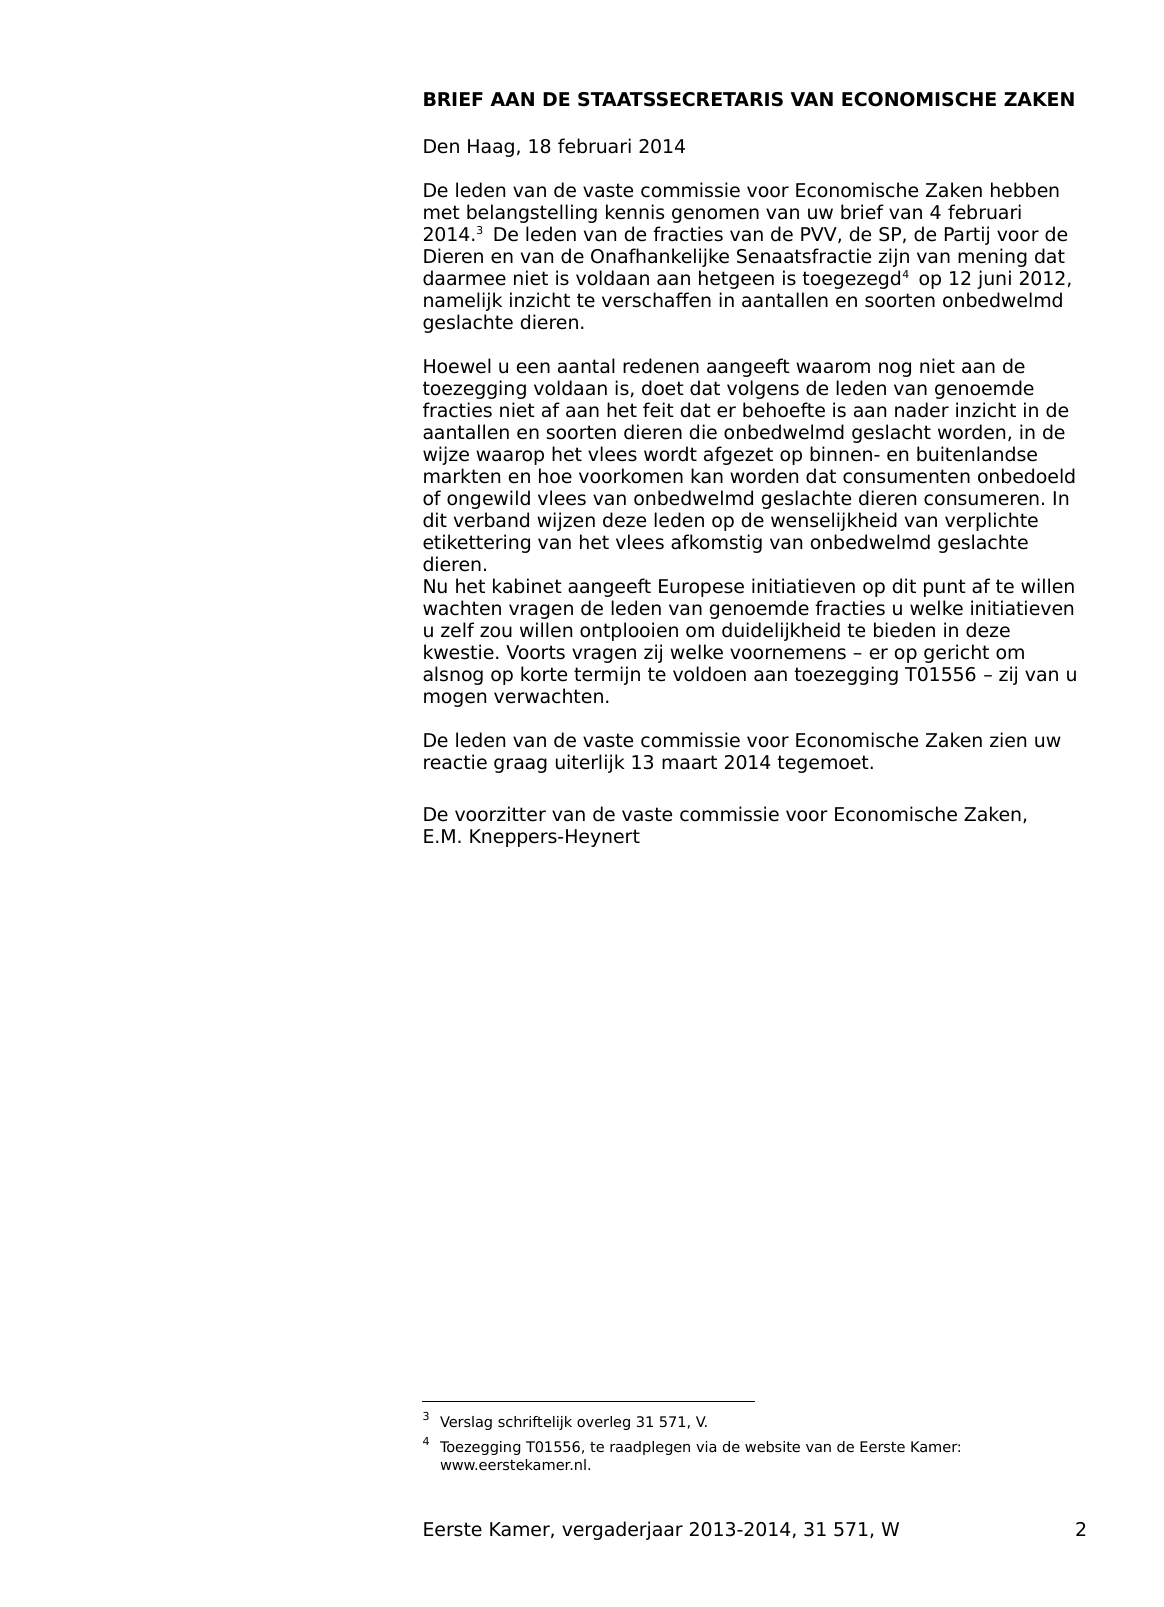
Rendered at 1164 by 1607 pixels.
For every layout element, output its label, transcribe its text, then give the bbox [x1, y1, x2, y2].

text Hoewel u een aantal redenen aangeeft waarom nog niet aan de toezegging voldaan is, doet dat volgens de leden van genoemde fracties niet af aan het feit dat er behoefte is aan nader inzicht in de aantallen en soorten dieren die onbedwelmd geslacht worden, in de wijze waarop het vlees wordt afgezet op binnen- en buitenlandse markten en hoe voorkomen kan worden dat consumenten onbedoeld of ongewild vlees van onbedwelmd geslachte dieren consumeren. In dit verband wijzen deze leden op de wenselijkheid van verplichte etikettering van het vlees afkomstig van onbedwelmd geslachte dieren. [422, 356, 1087, 576]
text De leden van de vaste commissie voor Economische Zaken zien uw reactie graag uiterlijk 13 maart 2014 tegemoet. [422, 730, 1087, 774]
text Den Haag, 18 februari 2014 [422, 136, 1087, 158]
text Nu het kabinet aangeeft Europese initiatieven op dit punt af te willen wachten vragen de leden van genoemde fracties u welke initiatieven u zelf zou willen ontplooien om duidelijkheid te bieden in deze kwestie. Voorts vragen zij welke voornemens – er op gericht om alsnog op korte termijn te voldoen aan toezegging T01556 – zij van u mogen verwachten. [422, 576, 1087, 708]
text De leden van de vaste commissie voor Economische Zaken hebben met belangstelling kennis genomen van uw brief van 4 februari 2014. De leden van de fracties van de PVV, de SP, de Partij voor de Dieren en van de Onafhankelijke Senaatsfractie zijn van mening dat daarmee niet is voldaan aan hetgeen is toegezegd op 12 juni 2012, namelijk inzicht te verschaffen in aantallen en soorten onbedwelmd geslachte dieren. [422, 180, 1087, 334]
text Verslag schriftelijk overleg 31 571, V. [422, 1410, 1087, 1432]
subtitle BRIEF AAN DE STAATSSECRETARIS VAN ECONOMISCHE ZAKEN [422, 89, 1087, 111]
text De voorzitter van de vaste commissie voor Economische Zaken, E.M. Kneppers-Heynert [422, 804, 1087, 848]
text Toezegging T01556, te raadplegen via de website van de Eerste Kamer: www.eerstekamer.nl. [422, 1435, 1087, 1474]
